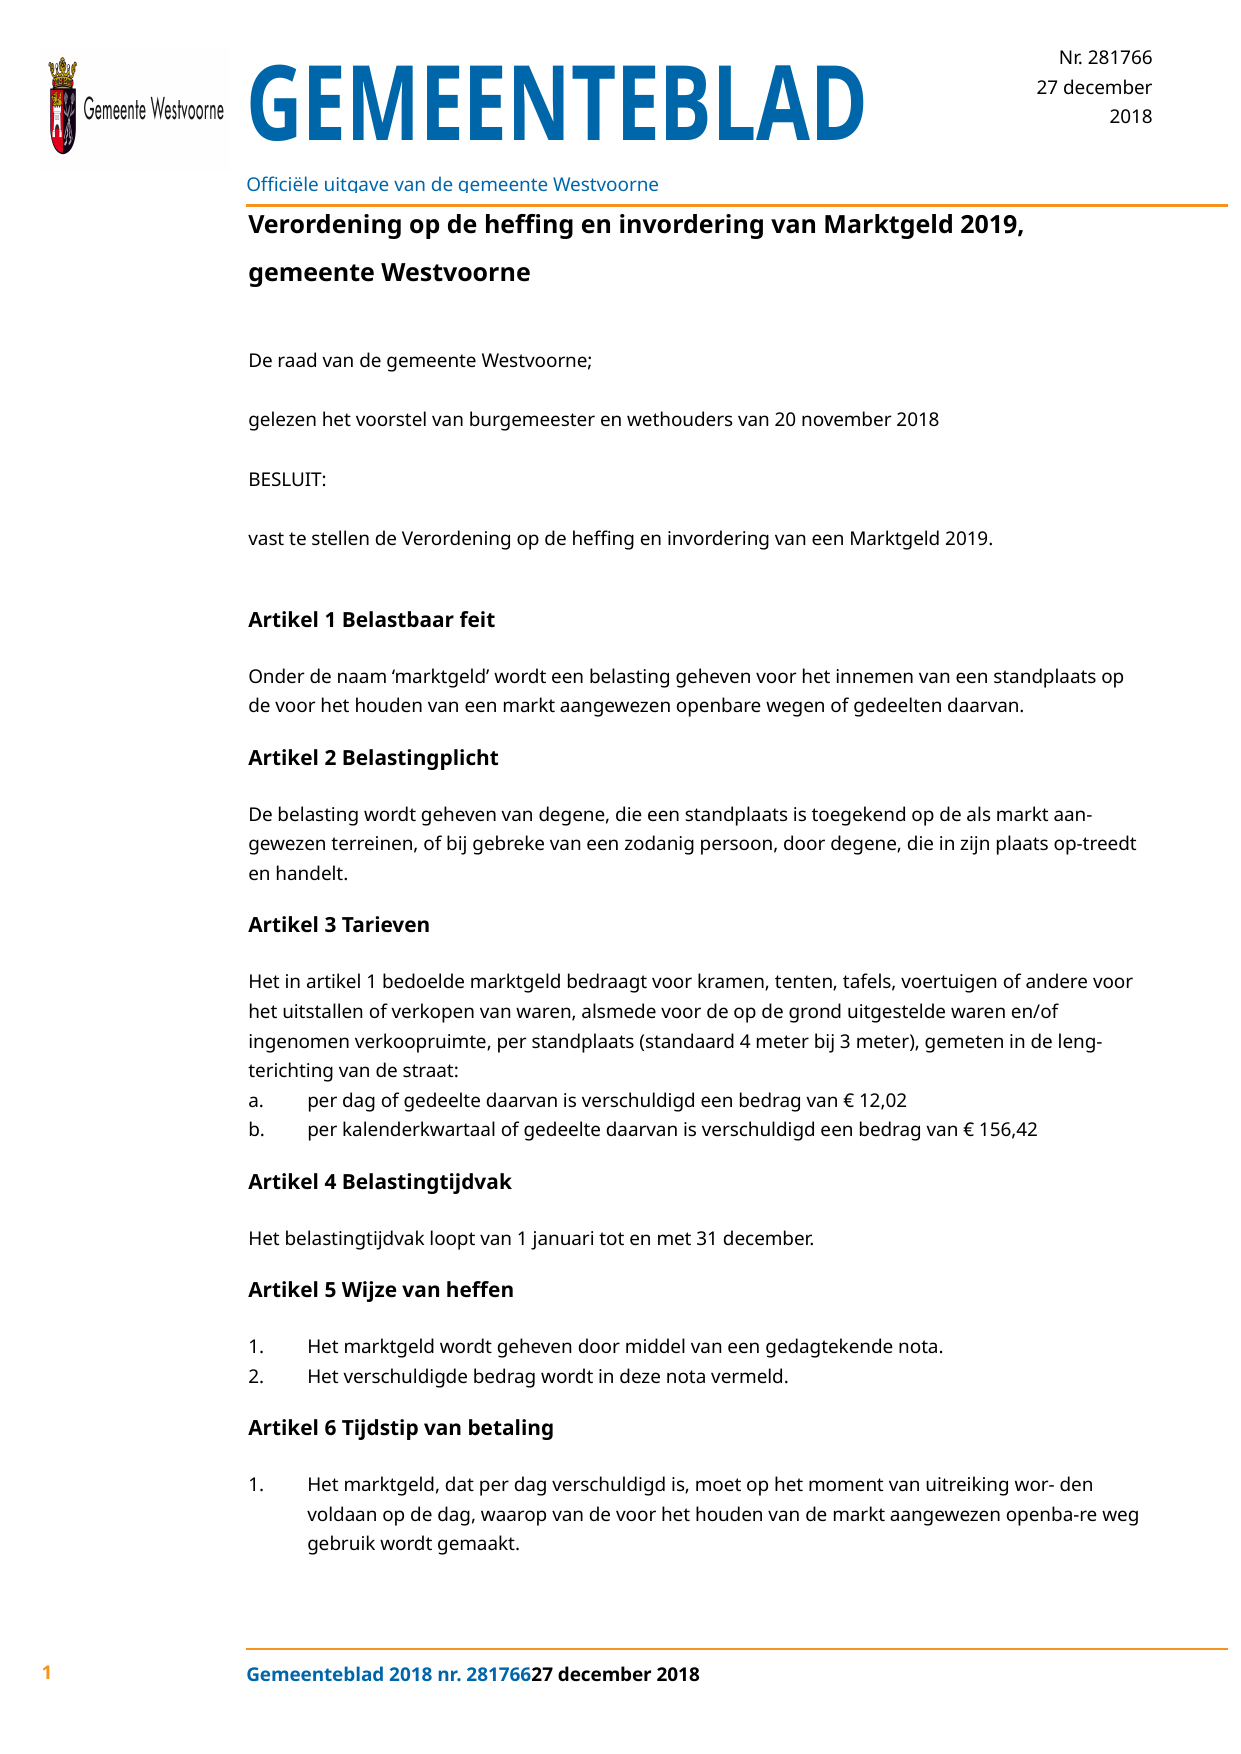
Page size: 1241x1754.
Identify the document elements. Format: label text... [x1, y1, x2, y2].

text Artikel 1 Belastbaar feit [248, 605, 1152, 633]
list Het marktgeld, dat per dag verschuldigd is, moet op het moment van uitreiking wor- den voldaan op de dag, waarop van de voor het houden van de markt aangewezen openba-re weg gebruik wordt gemaakt. [248, 1471, 1152, 1556]
text Onder de naam ‘marktgeld’ wordt een belasting geheven voor het innemen van een standplaats op de voor het houden van een markt aangewezen openbare wegen of gedeelten daarvan. [248, 663, 1152, 718]
text De raad van de gemeente Westvoorne; [248, 347, 1152, 373]
text vast te stellen de Verordening op de heffing en invordering van een Marktgeld 2019. [248, 525, 1152, 551]
text Het belastingtijdvak loopt van 1 januari tot en met 31 december. [248, 1225, 1152, 1251]
text Het in artikel 1 bedoelde marktgeld bedraagt voor kramen, tenten, tafels, voertuigen of andere voor het uitstallen of verkopen van waren, alsmede voor de op de grond uitgestelde waren en/of ingenomen verkoopruimte, per standplaats (standaard 4 meter bij 3 meter), gemeten in de leng-terichting van de straat: [248, 969, 1152, 1083]
list Het marktgeld wordt geheven door middel van een gedagtekende nota. [248, 1333, 1152, 1359]
text De belasting wordt geheven van degene, die een standplaats is toegekend op de als markt aan-gewezen terreinen, of bij gebreke van een zodanig persoon, door degene, die in zijn plaats op-treedt en handelt. [248, 801, 1152, 886]
text Artikel 5 Wijze van heffen [248, 1275, 1152, 1304]
picture [41, 47, 231, 172]
text Verordening op de heffing en invordering van Marktgeld 2019, gemeente Westvoorne [248, 207, 1152, 288]
text gelezen het voorstel van burgemeester en wethouders van 20 november 2018 [248, 407, 1152, 432]
text Artikel 4 Belastingtijdvak [248, 1167, 1152, 1195]
text Artikel 2 Belastingplicht [248, 743, 1152, 771]
list per dag of gedeelte daarvan is verschuldigd een bedrag van € 12,02 [248, 1087, 1152, 1113]
text BESLUIT: [248, 466, 1152, 492]
list Het verschuldigde bedrag wordt in deze nota vermeld. [248, 1363, 1152, 1389]
list per kalenderkwartaal of gedeelte daarvan is verschuldigd een bedrag van € 156,42 [248, 1117, 1152, 1142]
text Artikel 3 Tarieven [248, 911, 1152, 939]
text Artikel 6 Tijdstip van betaling [248, 1413, 1152, 1442]
